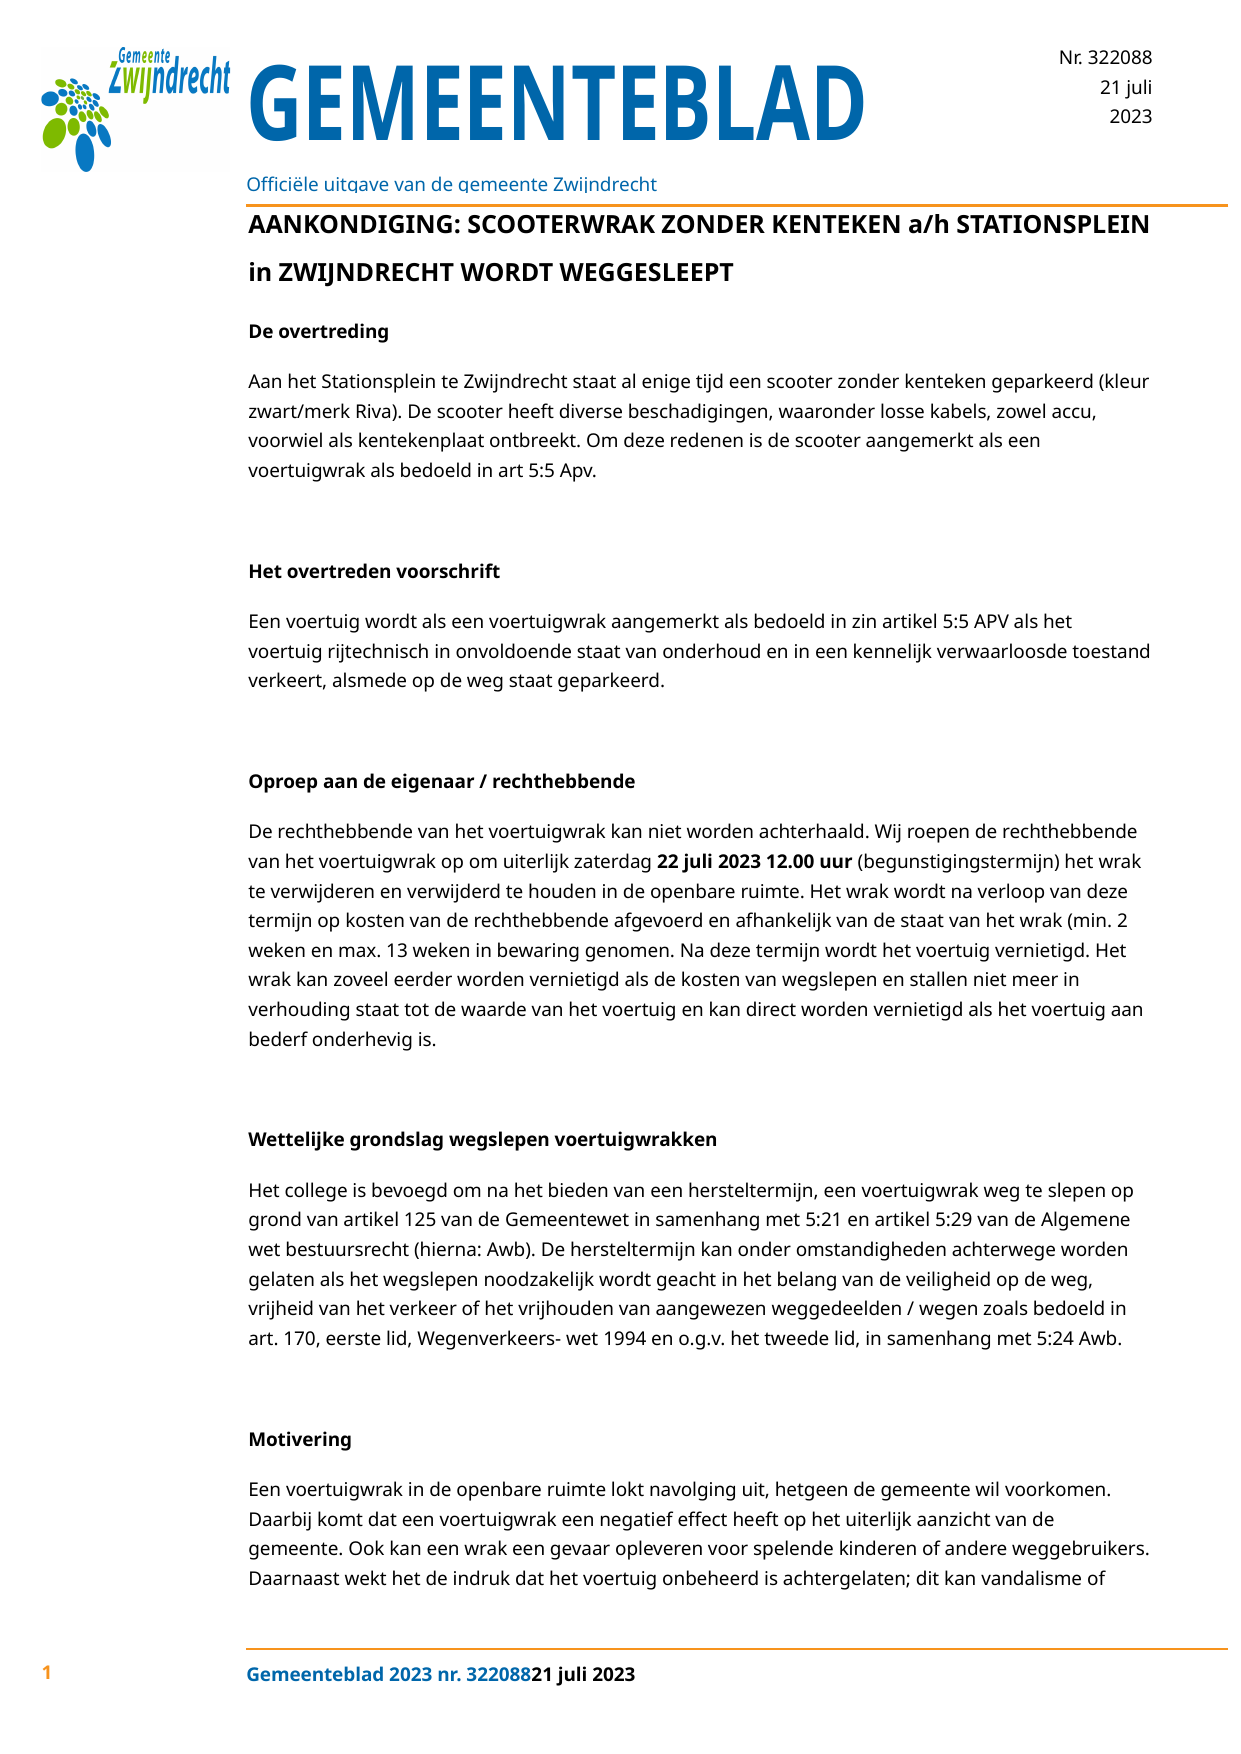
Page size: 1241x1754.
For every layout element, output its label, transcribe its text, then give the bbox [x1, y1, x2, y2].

picture [41, 47, 231, 172]
text De rechthebbende van het voertuigwrak kan niet worden achterhaald. Wij roepen de rechthebbende van het voertuigwrak op om uiterlijk zaterdag 22 juli 2023 12.00 uur (begunstigingstermijn) het wrak te verwijderen en verwijderd te houden in de openbare ruimte. Het wrak wordt na verloop van deze termijn op kosten van de rechthebbende afgevoerd en afhankelijk van de staat van het wrak (min. 2 weken en max. 13 weken in bewaring genomen. Na deze termijn wordt het voertuig vernietigd. Het wrak kan zoveel eerder worden vernietigd als de kosten van wegslepen en stallen niet meer in verhouding staat tot de waarde van het voertuig en kan direct worden vernietigd als het voertuig aan bederf onderhevig is. [248, 819, 1152, 1052]
text Aan het Stationsplein te Zwijndrecht staat al enige tijd een scooter zonder kenteken geparkeerd (kleur zwart/merk Riva). De scooter heeft diverse beschadigingen, waaronder losse kabels, zowel accu, voorwiel als kentekenplaat ontbreekt. Om deze redenen is de scooter aangemerkt als een voertuigwrak als bedoeld in art 5:5 Apv. [248, 368, 1152, 483]
text Een voertuig wordt als een voertuigwrak aangemerkt als bedoeld in zin artikel 5:5 APV als het voertuig rijtechnisch in onvoldoende staat van onderhoud en in een kennelijk verwaarloosde toestand verkeert, alsmede op de weg staat geparkeerd. [248, 608, 1152, 693]
text Oproep aan de eigenaar / rechthebbende [248, 768, 1152, 794]
text AANKONDIGING: SCOOTERWRAK ZONDER KENTEKEN a/h STATIONSPLEIN in ZWIJNDRECHT WORDT WEGGESLEEPT [248, 207, 1152, 288]
text Het overtreden voorschrift [248, 558, 1152, 584]
text Wettelijke grondslag wegslepen voertuigwrakken [248, 1127, 1152, 1152]
text Het college is bevoegd om na het bieden van een hersteltermijn, een voertuigwrak weg te slepen op grond van artikel 125 van de Gemeentewet in samenhang met 5:21 en artikel 5:29 van de Algemene wet bestuursrecht (hierna: Awb). De hersteltermijn kan onder omstandigheden achterwege worden gelaten als het wegslepen noodzakelijk wordt geacht in het belang van de veiligheid op de weg, vrijheid van het verkeer of het vrijhouden van aangewezen weggedeelden / wegen zoals bedoeld in art. 170, eerste lid, Wegenverkeers- wet 1994 en o.g.v. het tweede lid, in samenhang met 5:24 Awb. [248, 1177, 1152, 1351]
text De overtreding [248, 318, 1152, 344]
text Een voertuigwrak in de openbare ruimte lokt navolging uit, hetgeen de gemeente wil voorkomen. Daarbij komt dat een voertuigwrak een negatief effect heeft op het uiterlijk aanzicht van de gemeente. Ook kan een wrak een gevaar opleveren voor spelende kinderen of andere weggebruikers. Daarnaast wekt het de indruk dat het voertuig onbeheerd is achtergelaten; dit kan vandalisme of [248, 1476, 1152, 1591]
text Motivering [248, 1426, 1152, 1452]
